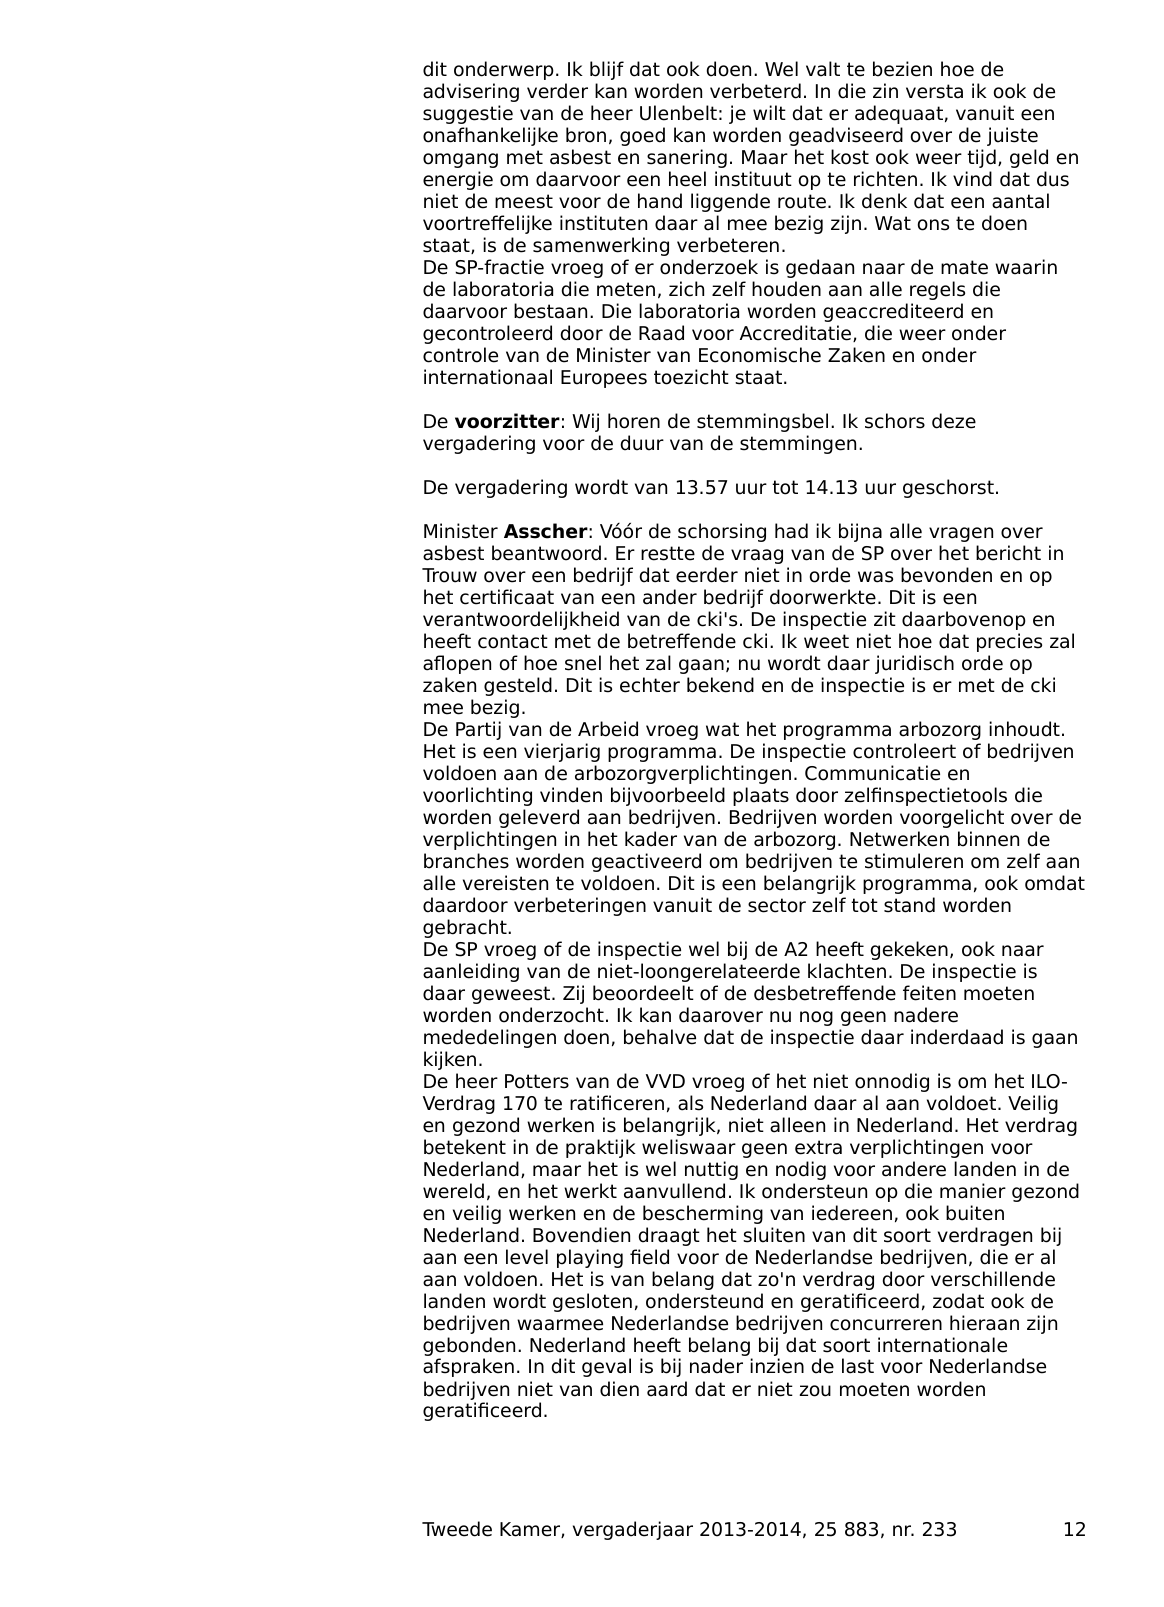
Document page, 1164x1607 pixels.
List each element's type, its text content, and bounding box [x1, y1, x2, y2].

text De voorzitter: Wij horen de stemmingsbel. Ik schors deze vergadering voor de duur van de stemmingen. [422, 411, 1087, 455]
text Minister Asscher: Vóór de schorsing had ik bijna alle vragen over asbest beantwoord. Er restte de vraag van de SP over het bericht in Trouw over een bedrijf dat eerder niet in orde was bevonden en op het certificaat van een ander bedrijf doorwerkte. Dit is een verantwoordelijkheid van de cki's. De inspectie zit daarbovenop en heeft contact met de betreffende cki. Ik weet niet hoe dat precies zal aflopen of hoe snel het zal gaan; nu wordt daar juridisch orde op zaken gesteld. Dit is echter bekend en de inspectie is er met de cki mee bezig. [422, 521, 1087, 719]
text De SP vroeg of de inspectie wel bij de A2 heeft gekeken, ook naar aanleiding van de niet-loongerelateerde klachten. De inspectie is daar geweest. Zij beoordeelt of de desbetreffende feiten moeten worden onderzocht. Ik kan daarover nu nog geen nadere mededelingen doen, behalve dat de inspectie daar inderdaad is gaan kijken. [422, 939, 1087, 1071]
text dit onderwerp. Ik blijf dat ook doen. Wel valt te bezien hoe de advisering verder kan worden verbeterd. In die zin versta ik ook de suggestie van de heer Ulenbelt: je wilt dat er adequaat, vanuit een onafhankelijke bron, goed kan worden geadviseerd over de juiste omgang met asbest en sanering. Maar het kost ook weer tijd, geld en energie om daarvoor een heel instituut op te richten. Ik vind dat dus niet de meest voor de hand liggende route. Ik denk dat een aantal voortreffelijke instituten daar al mee bezig zijn. Wat ons te doen staat, is de samenwerking verbeteren. [422, 59, 1087, 257]
text De SP-fractie vroeg of er onderzoek is gedaan naar de mate waarin de laboratoria die meten, zich zelf houden aan alle regels die daarvoor bestaan. Die laboratoria worden geaccrediteerd en gecontroleerd door de Raad voor Accreditatie, die weer onder controle van de Minister van Economische Zaken en onder internationaal Europees toezicht staat. [422, 257, 1087, 389]
text De heer Potters van de VVD vroeg of het niet onnodig is om het ILO-Verdrag 170 te ratificeren, als Nederland daar al aan voldoet. Veilig en gezond werken is belangrijk, niet alleen in Nederland. Het verdrag betekent in de praktijk weliswaar geen extra verplichtingen voor Nederland, maar het is wel nuttig en nodig voor andere landen in de wereld, en het werkt aanvullend. Ik ondersteun op die manier gezond en veilig werken en de bescherming van iedereen, ook buiten Nederland. Bovendien draagt het sluiten van dit soort verdragen bij aan een level playing field voor de Nederlandse bedrijven, die er al aan voldoen. Het is van belang dat zo'n verdrag door verschillende landen wordt gesloten, ondersteund en geratificeerd, zodat ook de bedrijven waarmee Nederlandse bedrijven concurreren hieraan zijn gebonden. Nederland heeft belang bij dat soort internationale afspraken. In dit geval is bij nader inzien de last voor Nederlandse bedrijven niet van dien aard dat er niet zou moeten worden geratificeerd. [422, 1071, 1087, 1422]
text De vergadering wordt van 13.57 uur tot 14.13 uur geschorst. [422, 477, 1087, 499]
text De Partij van de Arbeid vroeg wat het programma arbozorg inhoudt. Het is een vierjarig programma. De inspectie controleert of bedrijven voldoen aan de arbozorgverplichtingen. Communicatie en voorlichting vinden bijvoorbeeld plaats door zelfinspectietools die worden geleverd aan bedrijven. Bedrijven worden voorgelicht over de verplichtingen in het kader van de arbozorg. Netwerken binnen de branches worden geactiveerd om bedrijven te stimuleren om zelf aan alle vereisten te voldoen. Dit is een belangrijk programma, ook omdat daardoor verbeteringen vanuit de sector zelf tot stand worden gebracht. [422, 719, 1087, 939]
